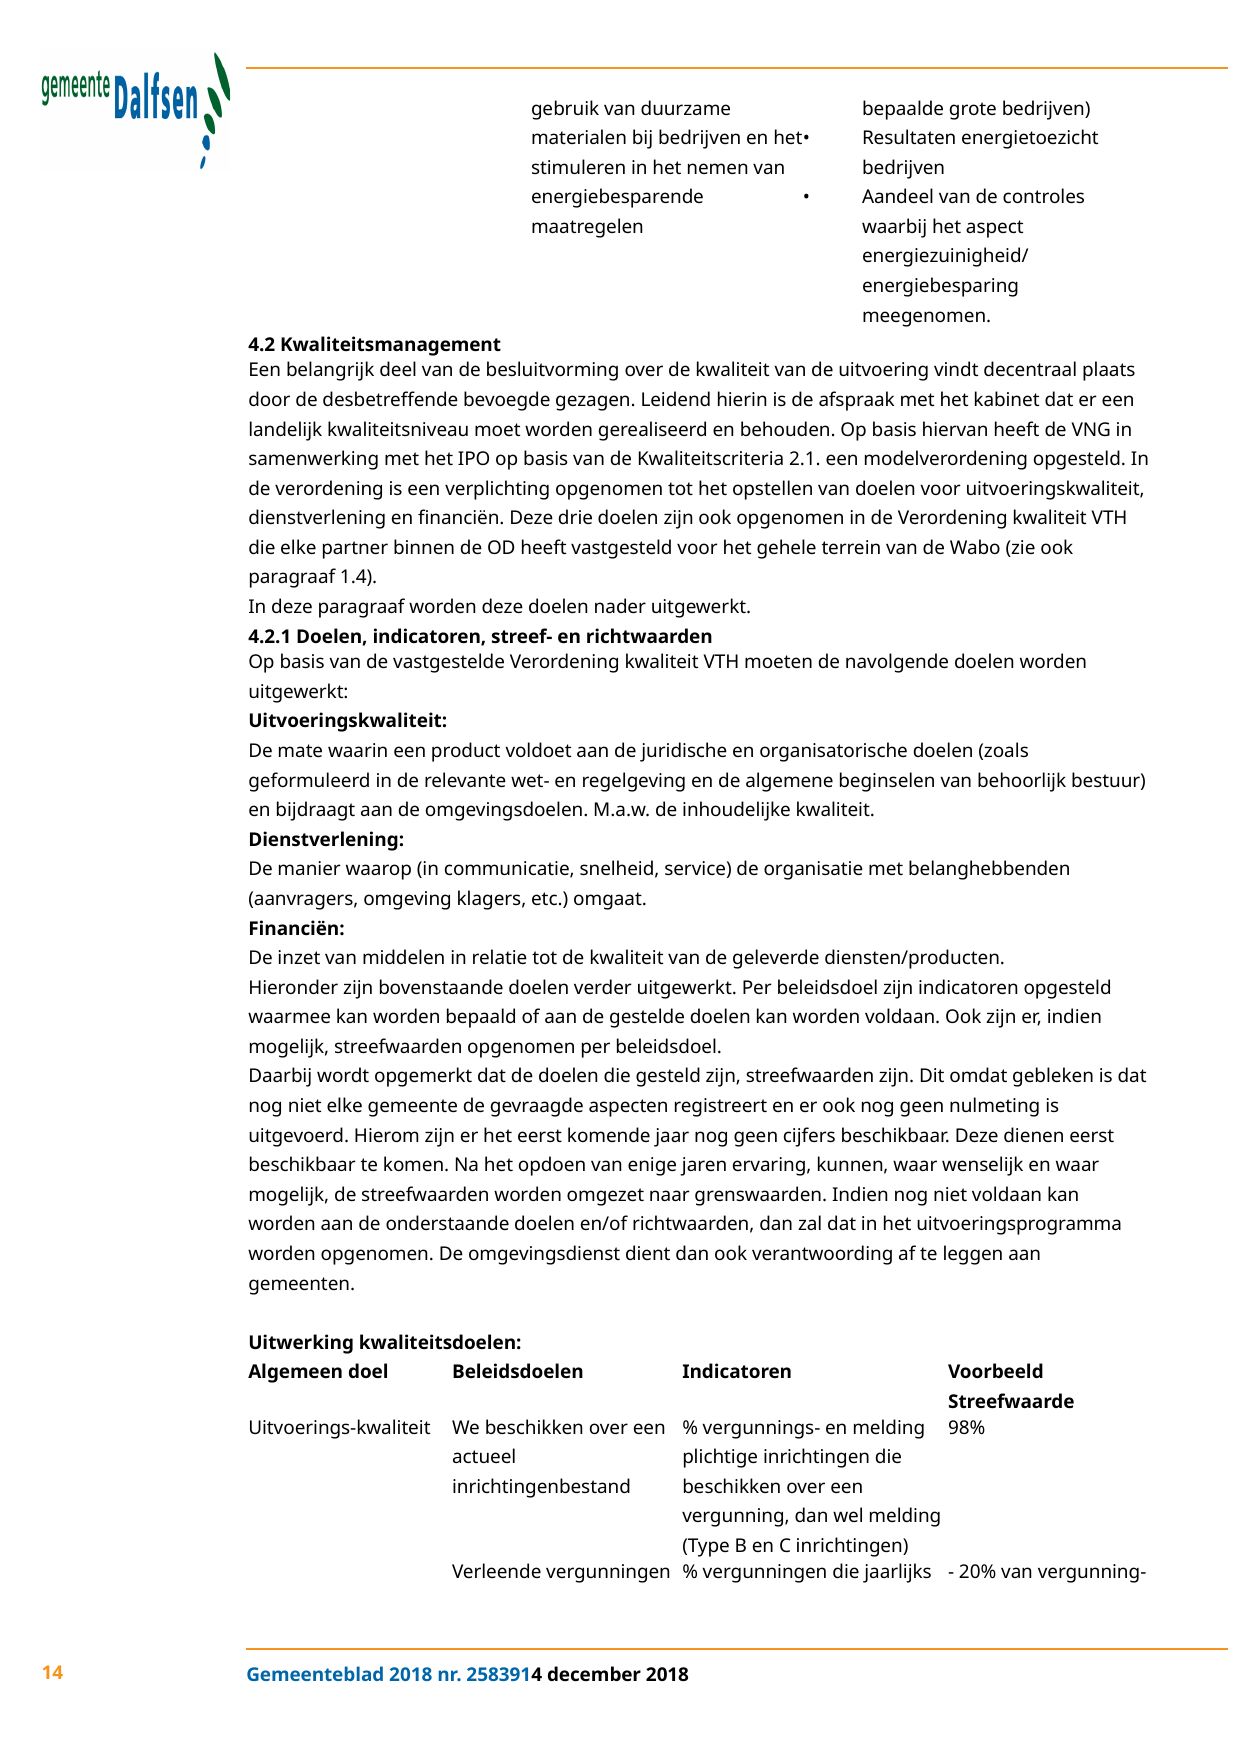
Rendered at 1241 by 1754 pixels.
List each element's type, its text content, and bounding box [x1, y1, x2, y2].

table_cell Verleende vergunningen [452, 1558, 682, 1584]
text In deze paragraaf worden deze doelen nader uitgewerkt. [248, 593, 1152, 619]
text Op basis van de vastgestelde Verordening kwaliteit VTH moeten de navolgende doelen worden uitgewerkt: [248, 648, 1152, 704]
table_cell % vergunnings- en melding plichtige inrichtingen die beschikken over een vergunning, dan wel melding (Type B en C inrichtingen) [682, 1414, 948, 1558]
table_cell We beschikken over een actueel inrichtingenbestand [452, 1414, 682, 1558]
table_header Voorbeeld Streefwaarde [948, 1359, 1152, 1414]
table_cell 98% [948, 1414, 1152, 1558]
text Uitwerking kwaliteitsdoelen: [248, 1329, 1152, 1355]
table_header Algemeen doel [248, 1359, 452, 1414]
table_cell gebruik van duurzame materialen bij bedrijven en het stimuleren in het nemen van energiebesparende maatregelen [472, 95, 803, 328]
table_header Indicatoren [682, 1359, 948, 1414]
text Een belangrijk deel van de besluitvorming over de kwaliteit van de uitvoering vindt decentraal plaats door de desbetreffende bevoegde gezagen. Leidend hierin is de afspraak met het kabinet dat er een landelijk kwaliteitsniveau moet worden gerealiseerd en behouden. Op basis hiervan heeft de VNG in samenwerking met het IPO op basis van de Kwaliteitscriteria 2.1. een modelverordening opgesteld. In de verordening is een verplichting opgenomen tot het opstellen van doelen voor uitvoeringskwaliteit, dienstverlening en financiën. Deze drie doelen zijn ook opgenomen in de Verordening kwaliteit VTH die elke partner binnen de OD heeft vastgesteld voor het gehele terrein van de Wabo (zie ook paragraaf 1.4). [248, 357, 1152, 589]
text 4.2.1 Doelen, indicatoren, streef- en richtwaarden [248, 623, 1152, 648]
text Uitvoeringskwaliteit: [248, 708, 1152, 733]
text Hieronder zijn bovenstaande doelen verder uitgewerkt. Per beleidsdoel zijn indicatoren opgesteld waarmee kan worden bepaald of aan de gestelde doelen kan worden voldaan. Ook zijn er, indien mogelijk, streefwaarden opgenomen per beleidsdoel. [248, 974, 1152, 1059]
text Dienstverlening: [248, 826, 1152, 852]
text De manier waarop (in communicatie, snelheid, service) de organisatie met belanghebbenden (aanvragers, omgeving klagers, etc.) omgaat. [248, 856, 1152, 911]
table_cell % vergunningen die jaarlijks [682, 1558, 948, 1584]
picture [41, 47, 231, 172]
table_cell Uitvoerings-kwaliteit [248, 1414, 452, 1558]
text De mate waarin een product voldoet aan de juridische en organisatorische doelen (zoals geformuleerd in de relevante wet- en regelgeving en de algemene beginselen van behoorlijk bestuur) en bijdraagt aan de omgevingsdoelen. M.a.w. de inhoudelijke kwaliteit. [248, 737, 1152, 822]
text Financiën: [248, 915, 1152, 941]
text Daarbij wordt opgemerkt dat de doelen die gesteld zijn, streefwaarden zijn. Dit omdat gebleken is dat nog niet elke gemeente de gevraagde aspecten registreert en er ook nog geen nulmeting is uitgevoerd. Hierom zijn er het eerst komende jaar nog geen cijfers beschikbaar. Deze dienen eerst beschikbaar te komen. Na het opdoen van enige jaren ervaring, kunnen, waar wenselijk en waar mogelijk, de streefwaarden worden omgezet naar grenswaarden. Indien nog niet voldaan kan worden aan de onderstaande doelen en/of richtwaarden, dan zal dat in het uitvoeringsprogramma worden opgenomen. De omgevingsdienst dient dan ook verantwoording af te leggen aan gemeenten. [248, 1063, 1152, 1296]
table_header Beleidsdoelen [452, 1359, 682, 1414]
table_cell - 20% van vergunning- [948, 1558, 1152, 1584]
table_cell bepaalde grote bedrijven) Resultaten energietoezicht bedrijven Aandeel van de controles waarbij het aspect energiezuinigheid/ energiebesparing meegenomen. [803, 95, 1152, 328]
text 4.2 Kwaliteitsmanagement [248, 331, 1152, 357]
table_cell [248, 95, 472, 328]
text De inzet van middelen in relatie tot de kwaliteit van de geleverde diensten/producten. [248, 944, 1152, 970]
table_cell [248, 1558, 452, 1584]
